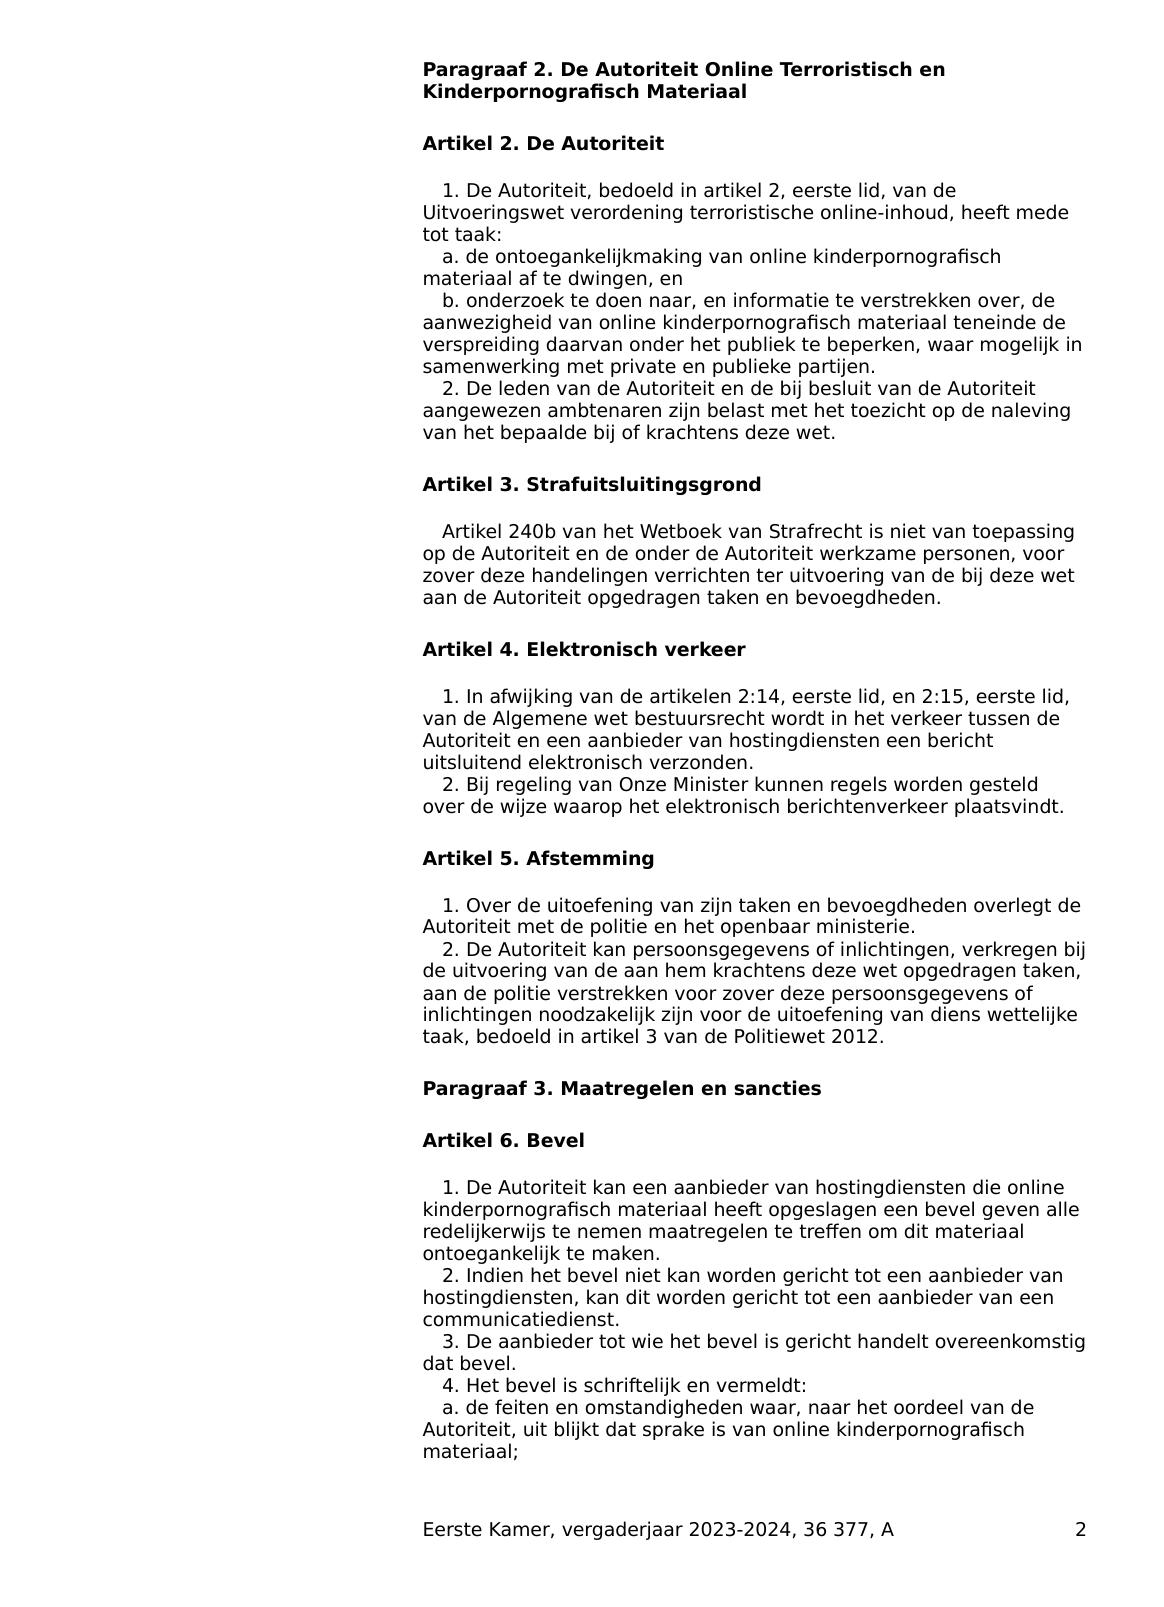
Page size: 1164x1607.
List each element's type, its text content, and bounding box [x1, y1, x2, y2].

subtitle Artikel 3. Strafuitsluitingsgrond [422, 474, 1087, 496]
subtitle Paragraaf 3. Maatregelen en sancties [422, 1078, 1087, 1100]
subtitle Artikel 6. Bevel [422, 1130, 1087, 1152]
text 2. De Autoriteit kan persoonsgegevens of inlichtingen, verkregen bij de uitvoering van de aan hem krachtens deze wet opgedragen taken, aan de politie verstrekken voor zover deze persoonsgegevens of inlichtingen noodzakelijk zijn voor de uitoefening van diens wettelijke taak, bedoeld in artikel 3 van de Politiewet 2012. [422, 938, 1087, 1048]
text a. de ontoegankelijkmaking van online kinderpornografisch materiaal af te dwingen, en [422, 246, 1087, 290]
subtitle Artikel 5. Afstemming [422, 847, 1087, 869]
text 2. De leden van de Autoriteit en de bij besluit van de Autoriteit aangewezen ambtenaren zijn belast met het toezicht op de naleving van het bepaalde bij of krachtens deze wet. [422, 378, 1087, 444]
subtitle Paragraaf 2. De Autoriteit Online Terroristisch en Kinderpornografisch Materiaal [422, 59, 1087, 103]
text Artikel 240b van het Wetboek van Strafrecht is niet van toepassing op de Autoriteit en de onder de Autoriteit werkzame personen, voor zover deze handelingen verrichten ter uitvoering van de bij deze wet aan de Autoriteit opgedragen taken en bevoegdheden. [422, 521, 1087, 609]
text 2. Indien het bevel niet kan worden gericht tot een aanbieder van hostingdiensten, kan dit worden gericht tot een aanbieder van een communicatiedienst. [422, 1265, 1087, 1331]
text 1. In afwijking van de artikelen 2:14, eerste lid, en 2:15, eerste lid, van de Algemene wet bestuursrecht wordt in het verkeer tussen de Autoriteit en een aanbieder van hostingdiensten een bericht uitsluitend elektronisch verzonden. [422, 686, 1087, 773]
subtitle Artikel 4. Elektronisch verkeer [422, 639, 1087, 661]
text 2. Bij regeling van Onze Minister kunnen regels worden gesteld over de wijze waarop het elektronisch berichtenverkeer plaatsvindt. [422, 773, 1087, 817]
text a. de feiten en omstandigheden waar, naar het oordeel van de Autoriteit, uit blijkt dat sprake is van online kinderpornografisch materiaal; [422, 1397, 1087, 1463]
text 3. De aanbieder tot wie het bevel is gericht handelt overeenkomstig dat bevel. [422, 1331, 1087, 1375]
text 1. Over de uitoefening van zijn taken en bevoegdheden overlegt de Autoriteit met de politie en het openbaar ministerie. [422, 894, 1087, 938]
text 1. De Autoriteit kan een aanbieder van hostingdiensten die online kinderpornografisch materiaal heeft opgeslagen een bevel geven alle redelijkerwijs te nemen maatregelen te treffen om dit materiaal ontoegankelijk te maken. [422, 1177, 1087, 1265]
subtitle Artikel 2. De Autoriteit [422, 133, 1087, 155]
text 1. De Autoriteit, bedoeld in artikel 2, eerste lid, van de Uitvoeringswet verordening terroristische online-inhoud, heeft mede tot taak: [422, 180, 1087, 246]
text 4. Het bevel is schriftelijk en vermeldt: [422, 1375, 1087, 1397]
text b. onderzoek te doen naar, en informatie te verstrekken over, de aanwezigheid van online kinderpornografisch materiaal teneinde de verspreiding daarvan onder het publiek te beperken, waar mogelijk in samenwerking met private en publieke partijen. [422, 290, 1087, 378]
